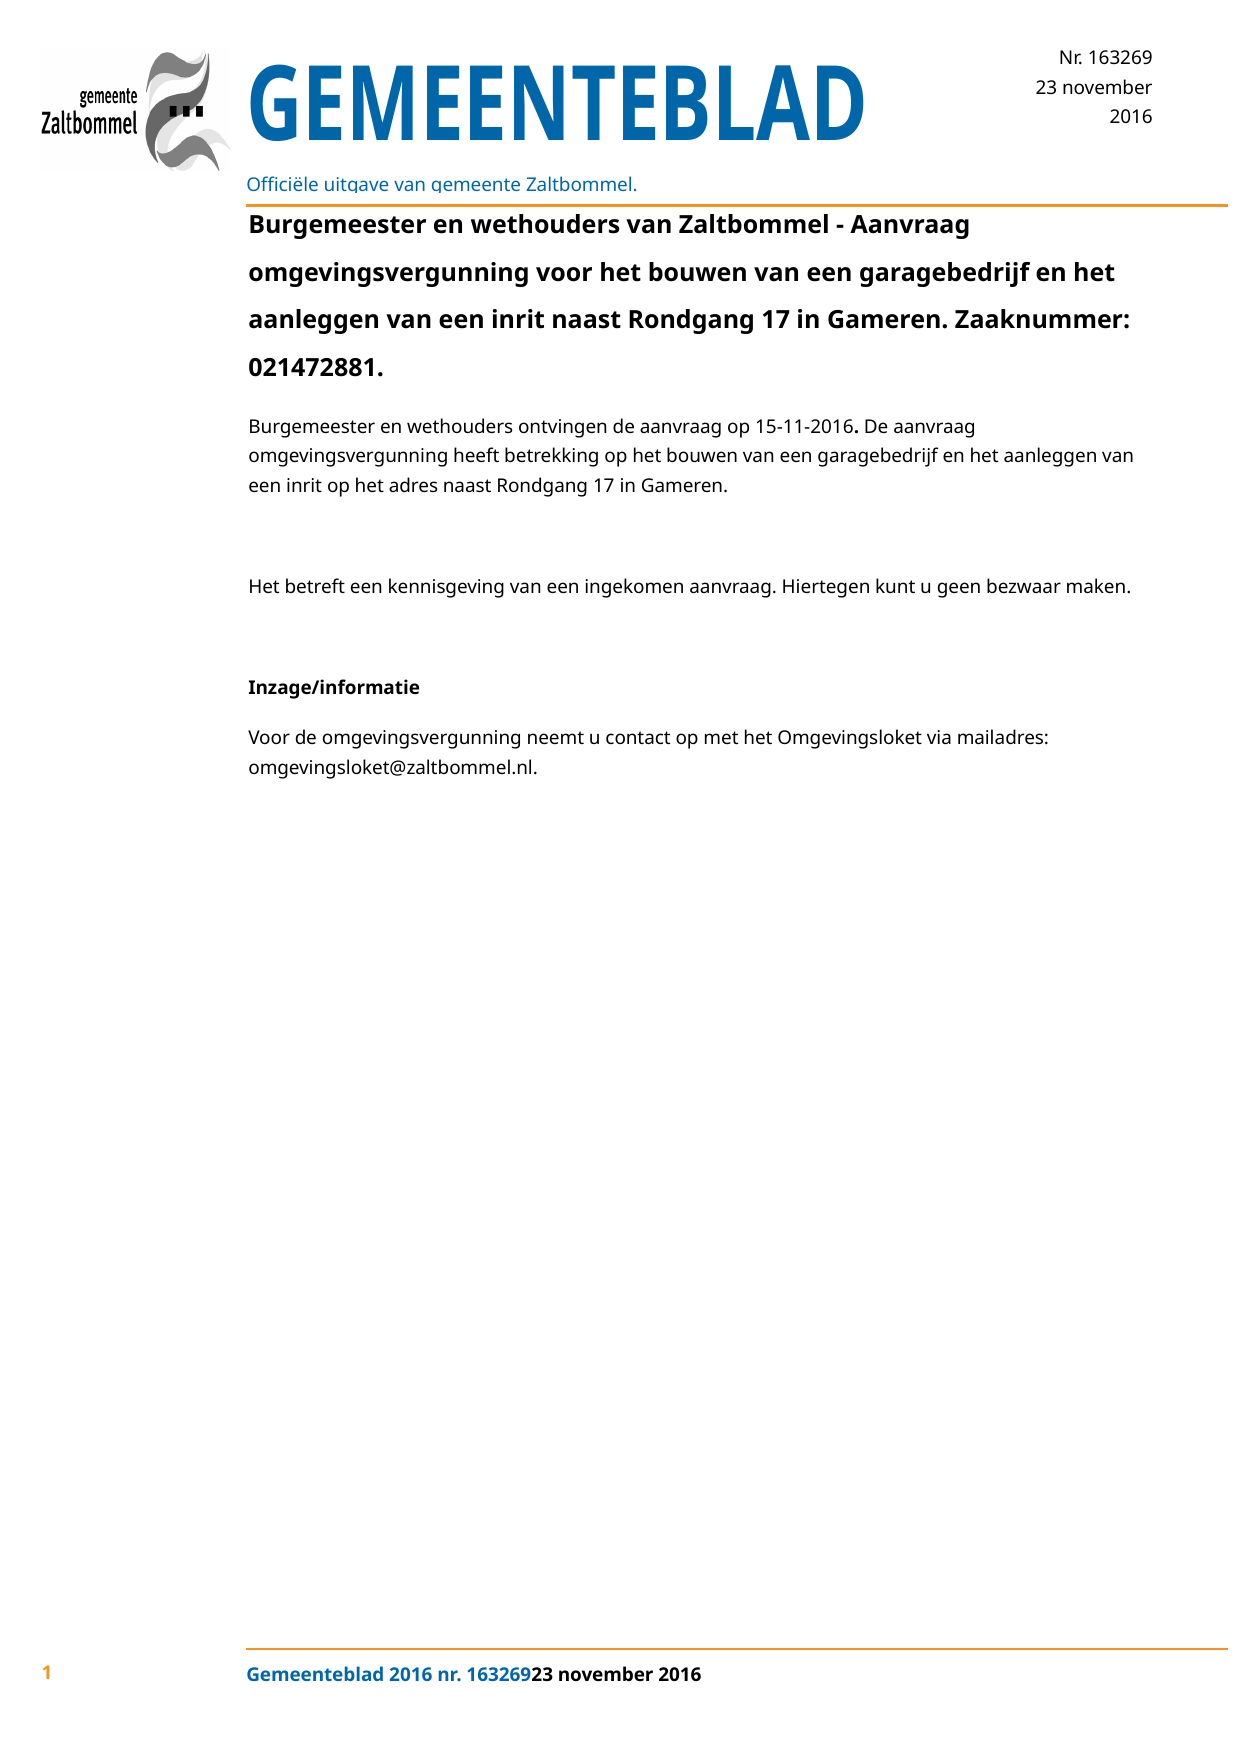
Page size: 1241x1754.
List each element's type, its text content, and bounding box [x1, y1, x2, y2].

text Inzage/informatie [248, 674, 1152, 700]
text Het betreft een kennisgeving van een ingekomen aanvraag. Hiertegen kunt u geen bezwaar maken. [248, 573, 1152, 599]
text Burgemeester en wethouders ontvingen de aanvraag op 15-11-2016. De aanvraag omgevingsvergunning heeft betrekking op het bouwen van een garagebedrijf en het aanleggen van een inrit op het adres naast Rondgang 17 in Gameren. [248, 413, 1152, 498]
text Burgemeester en wethouders van Zaltbommel - Aanvraag omgevingsvergunning voor het bouwen van een garagebedrijf en het aanleggen van een inrit naast Rondgang 17 in Gameren. Zaaknummer: 021472881. [248, 207, 1152, 384]
picture [41, 47, 231, 172]
text Voor de omgevingsvergunning neemt u contact op met het Omgevingsloket via mailadres: omgevingsloket@zaltbommel.nl. [248, 724, 1152, 780]
